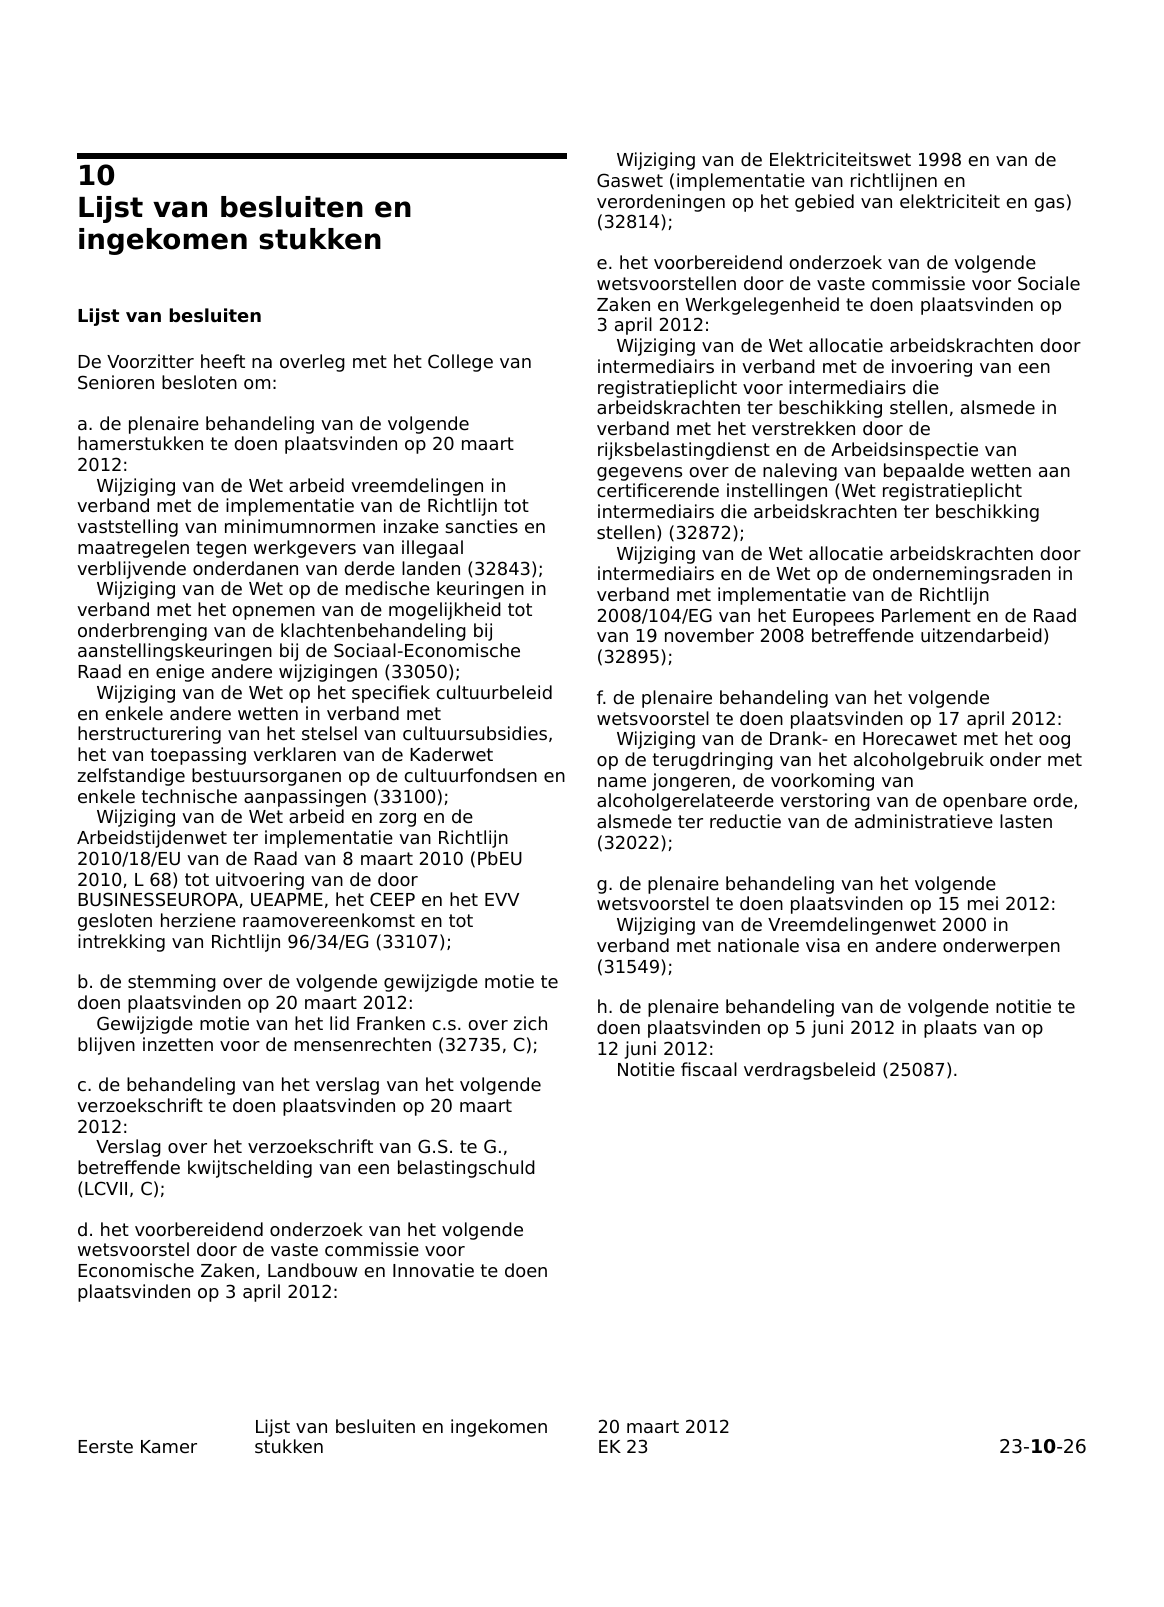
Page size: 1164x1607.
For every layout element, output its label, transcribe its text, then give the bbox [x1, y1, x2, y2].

text Verslag over het verzoekschrift van G.S. te G., betreffende kwijtschelding van een belastingschuld (LCVII, C); [77, 1137, 567, 1199]
text g. de plenaire behandeling van het volgende wetsvoorstel te doen plaatsvinden op 15 mei 2012: [596, 873, 1087, 915]
text h. de plenaire behandeling van de volgende notitie te doen plaatsvinden op 5 juni 2012 in plaats van op 12 juni 2012: [596, 997, 1087, 1059]
title 10 Lijst van besluiten en ingekomen stukken [77, 159, 567, 256]
text Wijziging van de Wet op de medische keuringen in verband met het opnemen van de mogelijkheid tot onderbrenging van de klachtenbehandeling bij aanstellingskeuringen bij de Sociaal-Economische Raad en enige andere wijzigingen (33050); [77, 579, 567, 683]
text Gewijzigde motie van het lid Franken c.s. over zich blijven inzetten voor de mensenrechten (32735, C); [77, 1014, 567, 1055]
text Wijziging van de Elektriciteitswet 1998 en van de Gaswet (implementatie van richtlijnen en verordeningen op het gebied van elektriciteit en gas) (32814); [596, 150, 1087, 233]
text e. het voorbereidend onderzoek van de volgende wetsvoorstellen door de vaste commissie voor Sociale Zaken en Werkgelegenheid te doen plaatsvinden op 3 april 2012: [596, 253, 1087, 336]
text Wijziging van de Drank- en Horecawet met het oog op de terugdringing van het alcoholgebruik onder met name jongeren, de voorkoming van alcoholgerelateerde verstoring van de openbare orde, alsmede ter reductie van de administratieve lasten (32022); [596, 729, 1087, 853]
text a. de plenaire behandeling van de volgende hamerstukken te doen plaatsvinden op 20 maart 2012: [77, 413, 567, 476]
subtitle Lijst van besluiten [77, 306, 567, 327]
text b. de stemming over de volgende gewijzigde motie te doen plaatsvinden op 20 maart 2012: [77, 972, 567, 1014]
text Wijziging van de Vreemdelingenwet 2000 in verband met nationale visa en andere onderwerpen (31549); [596, 915, 1087, 977]
text Wijziging van de Wet allocatie arbeidskrachten door intermediairs en de Wet op de ondernemingsraden in verband met implementatie van de Richtlijn 2008/104/EG van het Europees Parlement en de Raad van 19 november 2008 betreffende uitzendarbeid) (32895); [596, 543, 1087, 668]
text f. de plenaire behandeling van het volgende wetsvoorstel te doen plaatsvinden op 17 april 2012: [596, 688, 1087, 729]
text d. het voorbereidend onderzoek van het volgende wetsvoorstel door de vaste commissie voor Economische Zaken, Landbouw en Innovatie te doen plaatsvinden op 3 april 2012: [77, 1219, 567, 1302]
text Wijziging van de Wet arbeid en zorg en de Arbeidstijdenwet ter implementatie van Richtlijn 2010/18/EU van de Raad van 8 maart 2010 (PbEU 2010, L 68) tot uitvoering van de door BUSINESSEUROPA, UEAPME, het CEEP en het EVV gesloten herziene raamovereenkomst en tot intrekking van Richtlijn 96/34/EG (33107); [77, 807, 567, 952]
text De Voorzitter heeft na overleg met het College van Senioren besloten om: [77, 352, 567, 393]
text Wijziging van de Wet arbeid vreemdelingen in verband met de implementatie van de Richtlijn tot vaststelling van minimumnormen inzake sancties en maatregelen tegen werkgevers van illegaal verblijvende onderdanen van derde landen (32843); [77, 476, 567, 579]
text Notitie fiscaal verdragsbeleid (25087). [596, 1059, 1087, 1080]
text Wijziging van de Wet op het specifiek cultuurbeleid en enkele andere wetten in verband met herstructurering van het stelsel van cultuursubsidies, het van toepassing verklaren van de Kaderwet zelfstandige bestuursorganen op de cultuurfondsen en enkele technische aanpassingen (33100); [77, 683, 567, 807]
text Wijziging van de Wet allocatie arbeidskrachten door intermediairs in verband met de invoering van een registratieplicht voor intermediairs die arbeidskrachten ter beschikking stellen, alsmede in verband met het verstrekken door de rijksbelastingdienst en de Arbeidsinspectie van gegevens over de naleving van bepaalde wetten aan certificerende instellingen (Wet registratieplicht intermediairs die arbeidskrachten ter beschikking stellen) (32872); [596, 336, 1087, 543]
text c. de behandeling van het verslag van het volgende verzoekschrift te doen plaatsvinden op 20 maart 2012: [77, 1075, 567, 1137]
